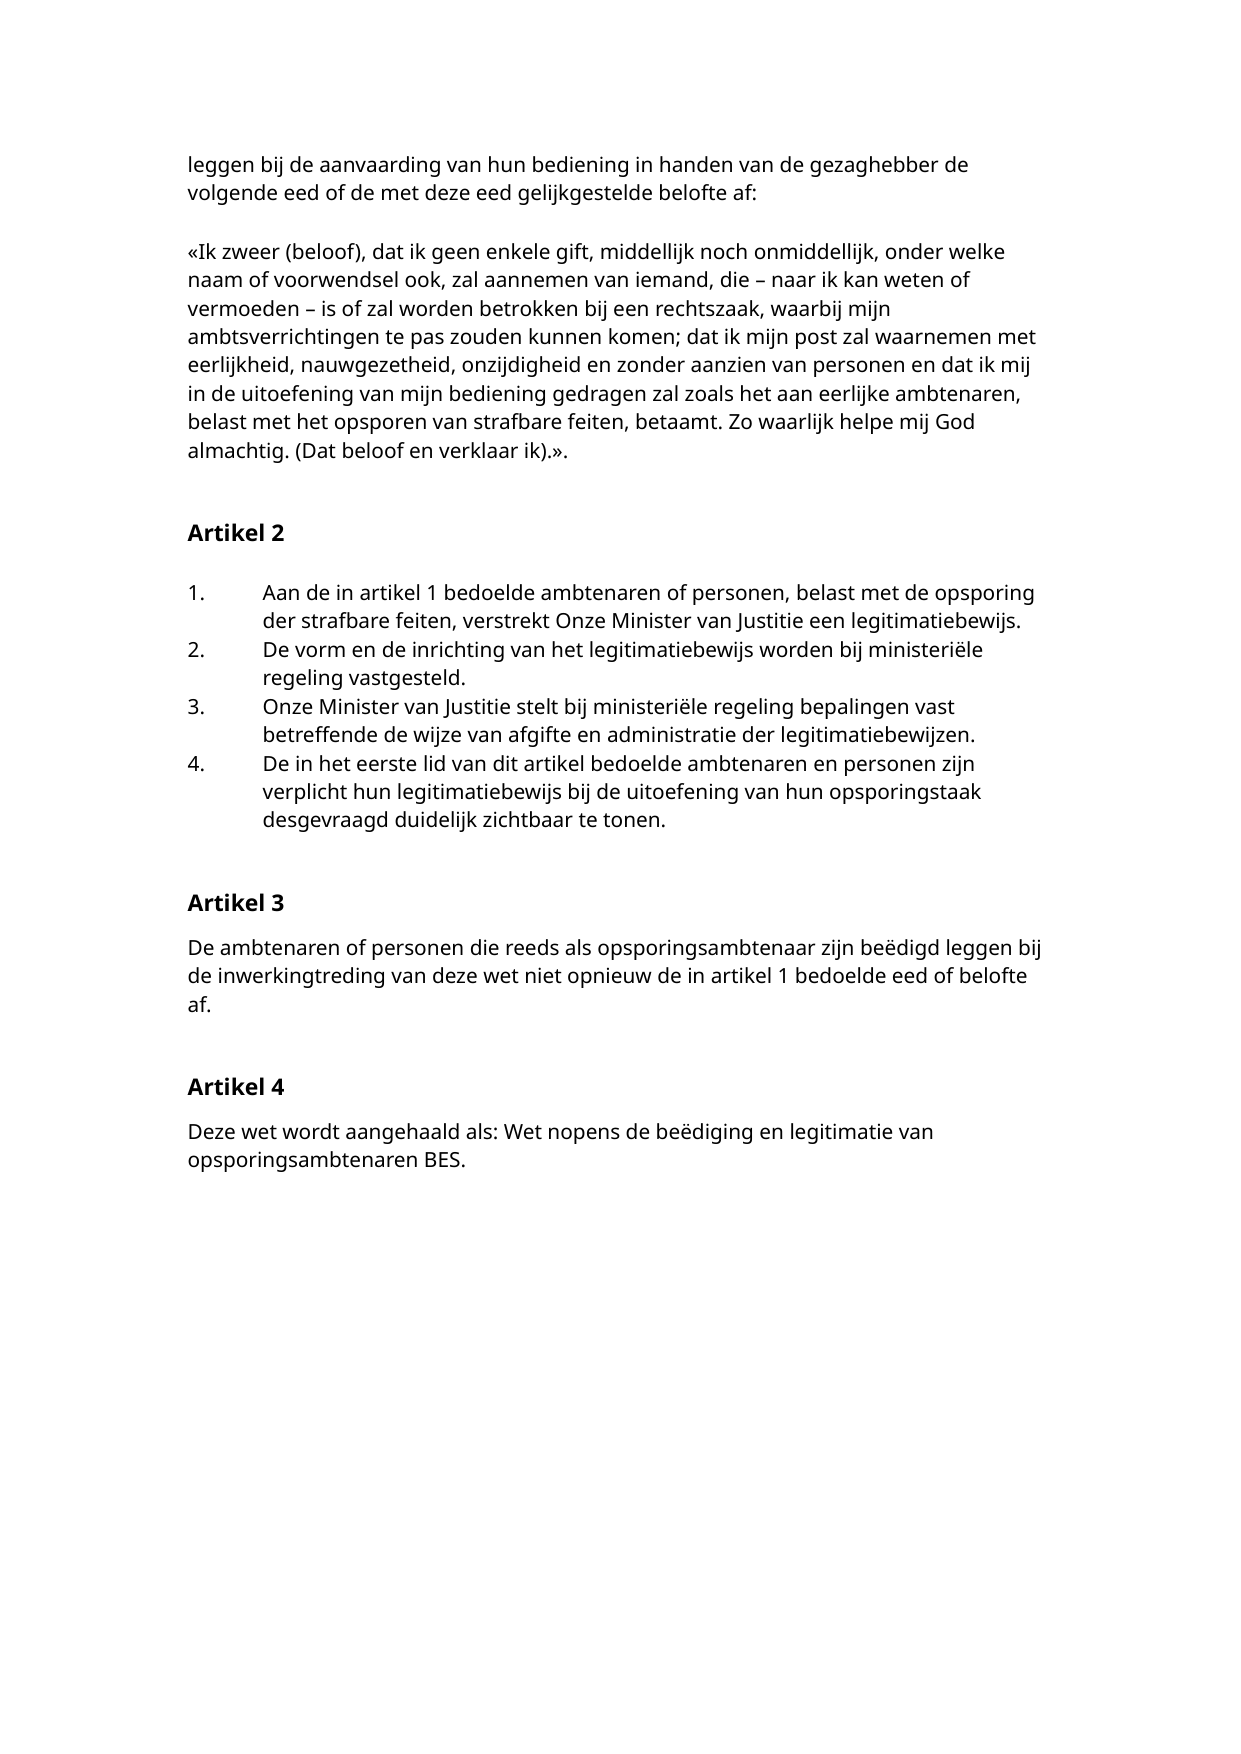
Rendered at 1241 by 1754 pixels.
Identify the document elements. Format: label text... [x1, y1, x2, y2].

list Aan de in artikel 1 bedoelde ambtenaren of personen, belast met de opsporing der strafbare feiten, verstrekt Onze Minister van Justitie een legitimatiebewijs. [187, 578, 1053, 635]
list Onze Minister van Justitie stelt bij ministeriële regeling bepalingen vast betreffende de wijze van afgifte en administratie der legitimatiebewijzen. [187, 692, 1053, 749]
list De vorm en de inrichting van het legitimatiebewijs worden bij ministeriële regeling vastgesteld. [187, 635, 1053, 692]
text «Ik zweer (beloof), dat ik geen enkele gift, middellijk noch onmiddellijk, onder welke naam of voorwendsel ook, zal aannemen van iemand, die – naar ik kan weten of vermoeden – is of zal worden betrokken bij een rechtszaak, waarbij mijn ambtsverrichtingen te pas zouden kunnen komen; dat ik mijn post zal waarnemen met eerlijkheid, nauwgezetheid, onzijdigheid en zonder aanzien van personen en dat ik mij in de uitoefening van mijn bediening gedragen zal zoals het aan eerlijke ambtenaren, belast met het opsporen van strafbare feiten, betaamt. Zo waarlijk helpe mij God almachtig. (Dat beloof en verklaar ik).». [187, 237, 1053, 464]
text Deze wet wordt aangehaald als: Wet nopens de beëdiging en legitimatie van opsporingsambtenaren BES. [187, 1117, 1053, 1174]
subtitle Artikel 3 [187, 887, 1053, 918]
text leggen bij de aanvaarding van hun bediening in handen van de gezaghebber de volgende eed of de met deze eed gelijkgestelde belofte af: [187, 150, 1053, 207]
subtitle Artikel 4 [187, 1071, 1053, 1102]
subtitle Artikel 2 [187, 517, 1053, 548]
text De ambtenaren of personen die reeds als opsporingsambtenaar zijn beëdigd leggen bij de inwerkingtreding van deze wet niet opnieuw de in artikel 1 bedoelde eed of belofte af. [187, 933, 1053, 1018]
list De in het eerste lid van dit artikel bedoelde ambtenaren en personen zijn verplicht hun legitimatiebewijs bij de uitoefening van hun opsporingstaak desgevraagd duidelijk zichtbaar te tonen. [187, 749, 1053, 834]
